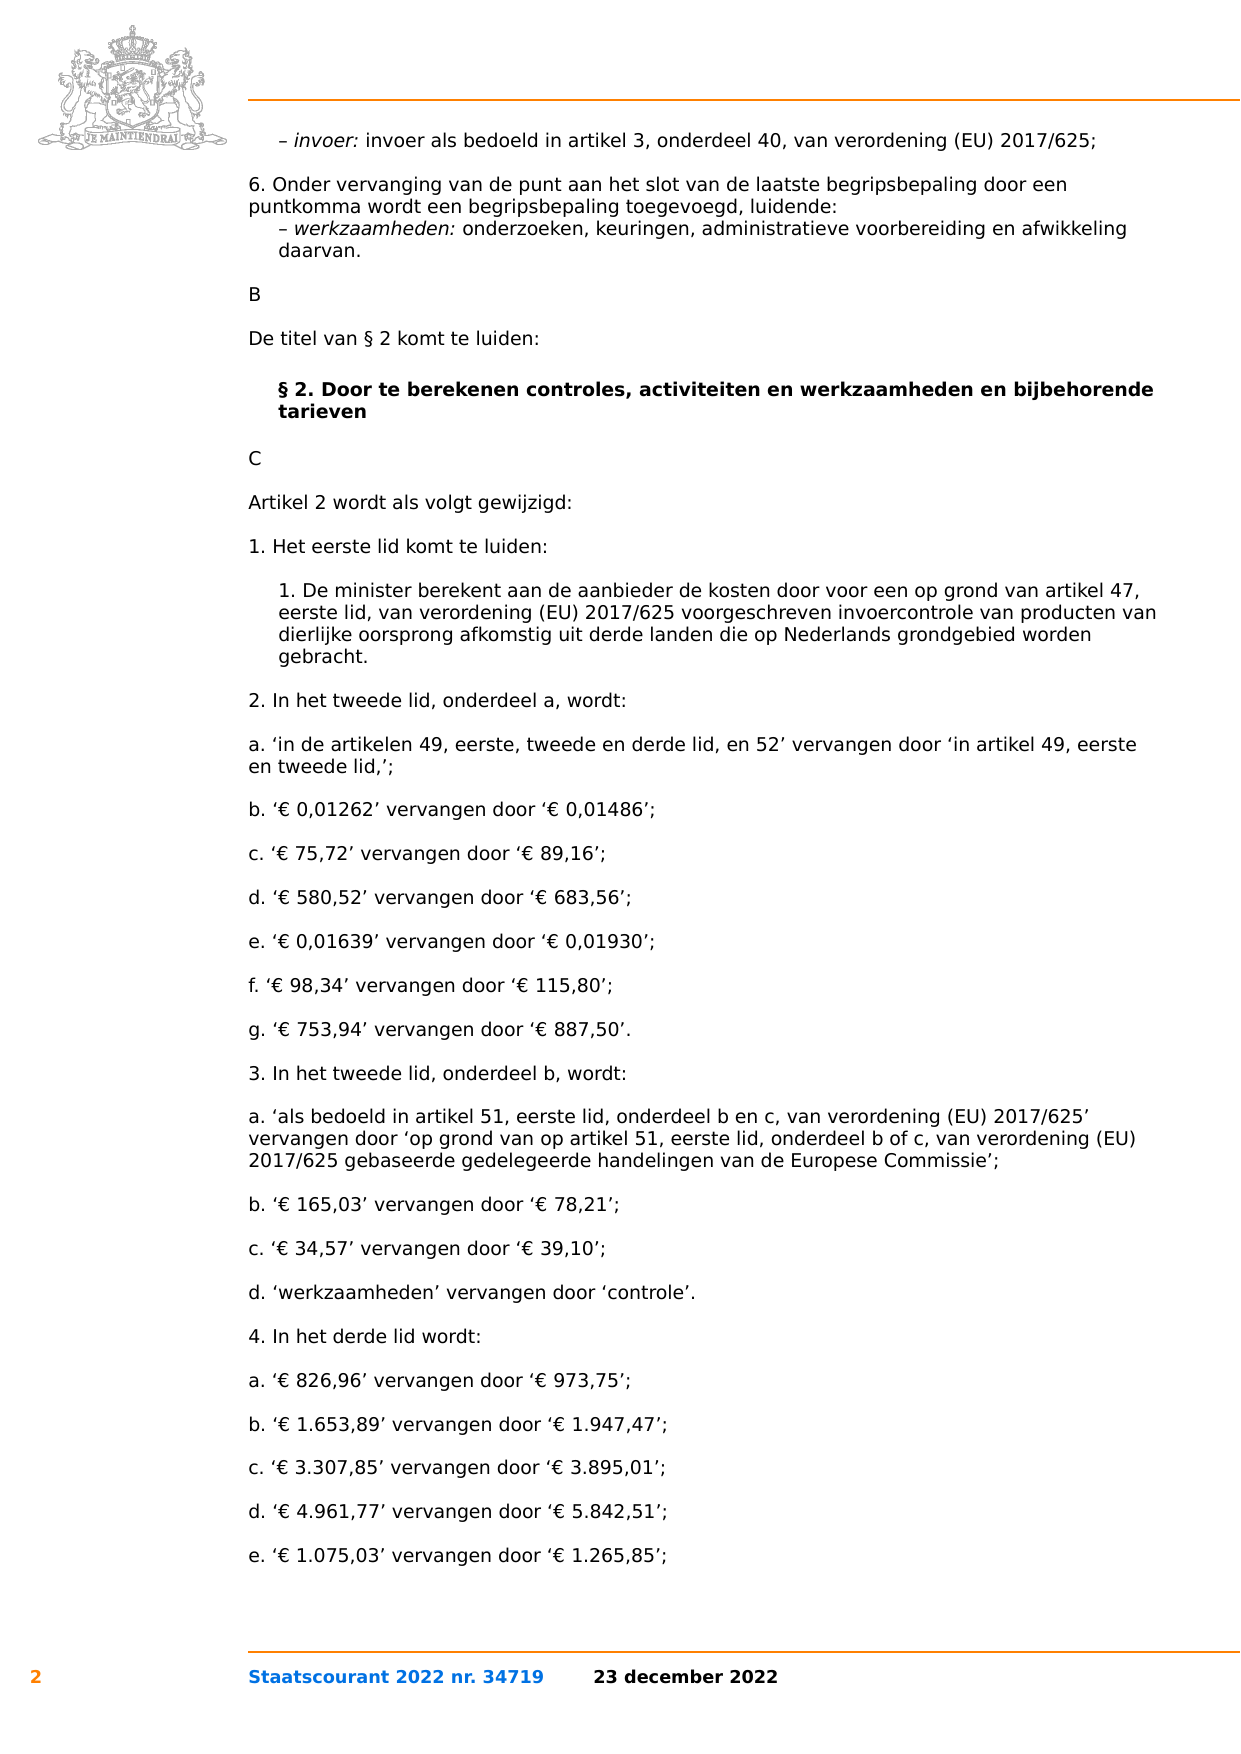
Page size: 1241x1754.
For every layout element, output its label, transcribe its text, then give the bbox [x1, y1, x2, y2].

text b. ‘€ 0,01262’ vervangen door ‘€ 0,01486’; [248, 799, 1163, 821]
text c. ‘€ 75,72’ vervangen door ‘€ 89,16’; [248, 843, 1163, 865]
text De titel van § 2 komt te luiden: [248, 327, 1163, 349]
text 6. Onder vervanging van de punt aan het slot van de laatste begripsbepaling door een puntkomma wordt een begripsbepaling toegevoegd, luidende: [248, 174, 1163, 218]
text C [248, 448, 1163, 470]
text g. ‘€ 753,94’ vervangen door ‘€ 887,50’. [248, 1019, 1163, 1041]
text b. ‘€ 165,03’ vervangen door ‘€ 78,21’; [248, 1194, 1163, 1216]
text d. ‘werkzaamheden’ vervangen door ‘controle’. [248, 1282, 1163, 1304]
text e. ‘€ 0,01639’ vervangen door ‘€ 0,01930’; [248, 931, 1163, 953]
text a. ‘als bedoeld in artikel 51, eerste lid, onderdeel b en c, van verordening (EU) 2017/625’ vervangen door ‘op grond van op artikel 51, eerste lid, onderdeel b of c, van verordening (EU) 2017/625 gebaseerde gedelegeerde handelingen van de Europese Commissie’; [248, 1106, 1163, 1172]
text 2. In het tweede lid, onderdeel a, wordt: [248, 690, 1163, 712]
text 1. Het eerste lid komt te luiden: [248, 536, 1163, 558]
text Artikel 2 wordt als volgt gewijzigd: [248, 492, 1163, 514]
text a. ‘€ 826,96’ vervangen door ‘€ 973,75’; [248, 1369, 1163, 1392]
text d. ‘€ 4.961,77’ vervangen door ‘€ 5.842,51’; [248, 1501, 1163, 1523]
subtitle § 2. Door te berekenen controles, activiteiten en werkzaamheden en bijbehorende tarieven [278, 379, 1163, 423]
text d. ‘€ 580,52’ vervangen door ‘€ 683,56’; [248, 887, 1163, 909]
picture [38, 25, 227, 150]
text 4. In het derde lid wordt: [248, 1326, 1163, 1348]
text 3. In het tweede lid, onderdeel b, wordt: [248, 1062, 1163, 1084]
text – invoer: invoer als bedoeld in artikel 3, onderdeel 40, van verordening (EU) 2017/625; [278, 130, 1163, 152]
text 1. De minister berekent aan de aanbieder de kosten door voor een op grond van artikel 47, eerste lid, van verordening (EU) 2017/625 voorgeschreven invoercontrole van producten van dierlijke oorsprong afkomstig uit derde landen die op Nederlands grondgebied worden gebracht. [278, 580, 1163, 668]
text a. ‘in de artikelen 49, eerste, tweede en derde lid, en 52’ vervangen door ‘in artikel 49, eerste en tweede lid,’; [248, 733, 1163, 777]
text c. ‘€ 34,57’ vervangen door ‘€ 39,10’; [248, 1238, 1163, 1260]
text c. ‘€ 3.307,85’ vervangen door ‘€ 3.895,01’; [248, 1457, 1163, 1479]
text e. ‘€ 1.075,03’ vervangen door ‘€ 1.265,85’; [248, 1545, 1163, 1567]
text b. ‘€ 1.653,89’ vervangen door ‘€ 1.947,47’; [248, 1413, 1163, 1435]
text – werkzaamheden: onderzoeken, keuringen, administratieve voorbereiding en afwikkeling daarvan. [278, 218, 1163, 262]
text f. ‘€ 98,34’ vervangen door ‘€ 115,80’; [248, 975, 1163, 997]
text B [248, 283, 1163, 306]
